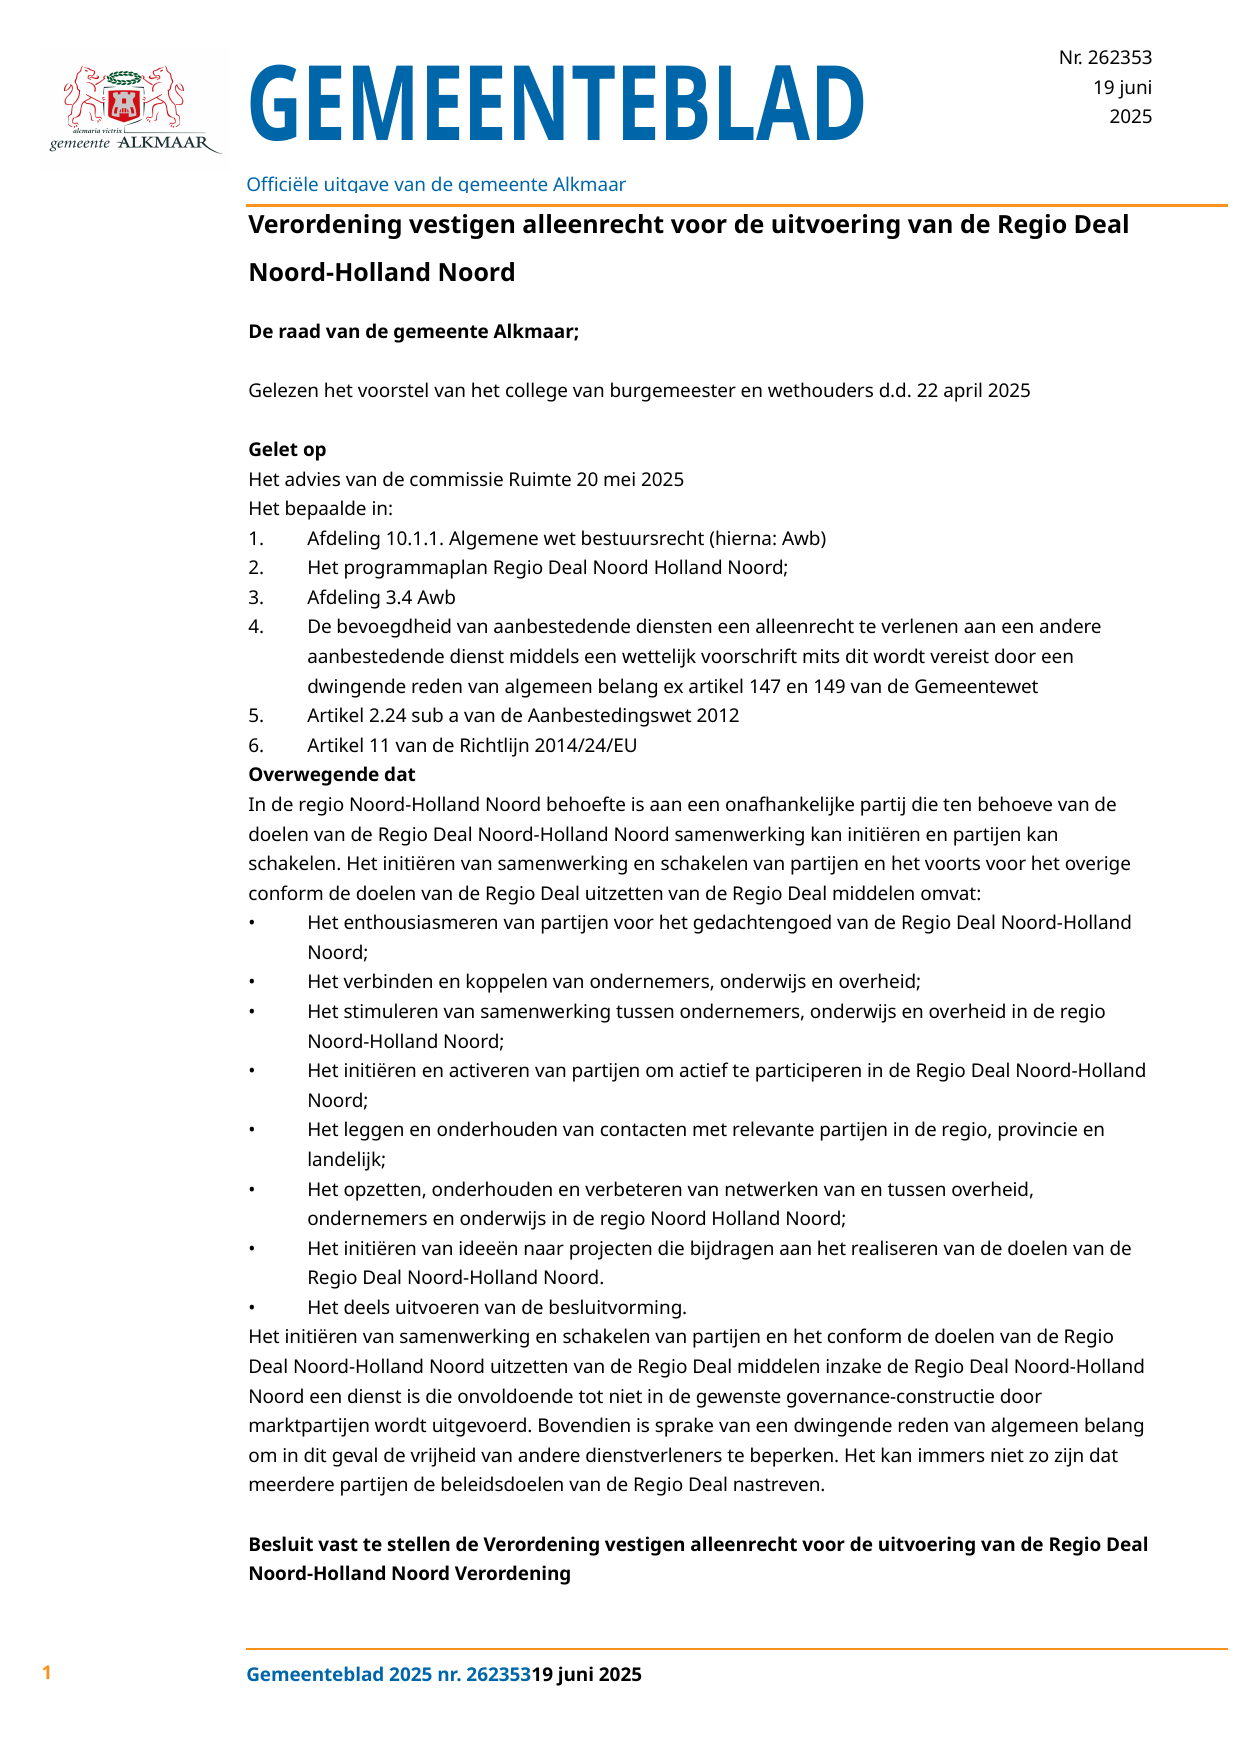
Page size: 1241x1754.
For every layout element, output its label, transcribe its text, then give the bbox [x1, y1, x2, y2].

list Het programmaplan Regio Deal Noord Holland Noord; [248, 554, 1152, 580]
text Gelet op [248, 436, 1152, 462]
list Artikel 11 van de Richtlijn 2014/24/EU [248, 732, 1152, 758]
list De bevoegdheid van aanbestedende diensten een alleenrecht te verlenen aan een andere aanbestedende dienst middels een wettelijk voorschrift mits dit wordt vereist door een dwingende reden van algemeen belang ex artikel 147 en 149 van de Gemeentewet [248, 614, 1152, 699]
list Het opzetten, onderhouden en verbeteren van netwerken van en tussen overheid, ondernemers en onderwijs in de regio Noord Holland Noord; [248, 1176, 1152, 1231]
list Het enthousiasmeren van partijen voor het gedachtengoed van de Regio Deal Noord-Holland Noord; [248, 909, 1152, 965]
list Het verbinden en koppelen van ondernemers, onderwijs en overheid; [248, 969, 1152, 994]
list Artikel 2.24 sub a van de Aanbestedingswet 2012 [248, 702, 1152, 728]
list Het deels uitvoeren van de besluitvorming. [248, 1294, 1152, 1320]
text Gelezen het voorstel van het college van burgemeester en wethouders d.d. 22 april 2025 [248, 377, 1152, 403]
text Besluit vast te stellen de Verordening vestigen alleenrecht voor de uitvoering van de Regio Deal Noord-Holland Noord Verordening [248, 1531, 1152, 1586]
list Het initiëren en activeren van partijen om actief te participeren in de Regio Deal Noord-Holland Noord; [248, 1057, 1152, 1113]
list Afdeling 3.4 Awb [248, 584, 1152, 610]
text De raad van de gemeente Alkmaar; [248, 318, 1152, 344]
text Het bepaalde in: [248, 495, 1152, 521]
text Verordening vestigen alleenrecht voor de uitvoering van de Regio Deal Noord-Holland Noord [248, 207, 1152, 288]
text Het initiëren van samenwerking en schakelen van partijen en het conform de doelen van de Regio Deal Noord-Holland Noord uitzetten van de Regio Deal middelen inzake de Regio Deal Noord-Holland Noord een dienst is die onvoldoende tot niet in de gewenste governance-constructie door marktpartijen wordt uitgevoerd. Bovendien is sprake van een dwingende reden van algemeen belang om in dit geval de vrijheid van andere dienstverleners te beperken. Het kan immers niet zo zijn dat meerdere partijen de beleidsdoelen van de Regio Deal nastreven. [248, 1324, 1152, 1497]
text Het advies van de commissie Ruimte 20 mei 2025 [248, 466, 1152, 492]
text In de regio Noord-Holland Noord behoefte is aan een onafhankelijke partij die ten behoeve van de doelen van de Regio Deal Noord-Holland Noord samenwerking kan initiëren en partijen kan schakelen. Het initiëren van samenwerking en schakelen van partijen en het voorts voor het overige conform de doelen van de Regio Deal uitzetten van de Regio Deal middelen omvat: [248, 791, 1152, 906]
picture [41, 47, 231, 172]
list Afdeling 10.1.1. Algemene wet bestuursrecht (hierna: Awb) [248, 525, 1152, 551]
text Overwegende dat [248, 762, 1152, 787]
list Het leggen en onderhouden van contacten met relevante partijen in de regio, provincie en landelijk; [248, 1117, 1152, 1172]
list Het stimuleren van samenwerking tussen ondernemers, onderwijs en overheid in de regio Noord-Holland Noord; [248, 998, 1152, 1054]
list Het initiëren van ideeën naar projecten die bijdragen aan het realiseren van de doelen van de Regio Deal Noord-Holland Noord. [248, 1235, 1152, 1290]
